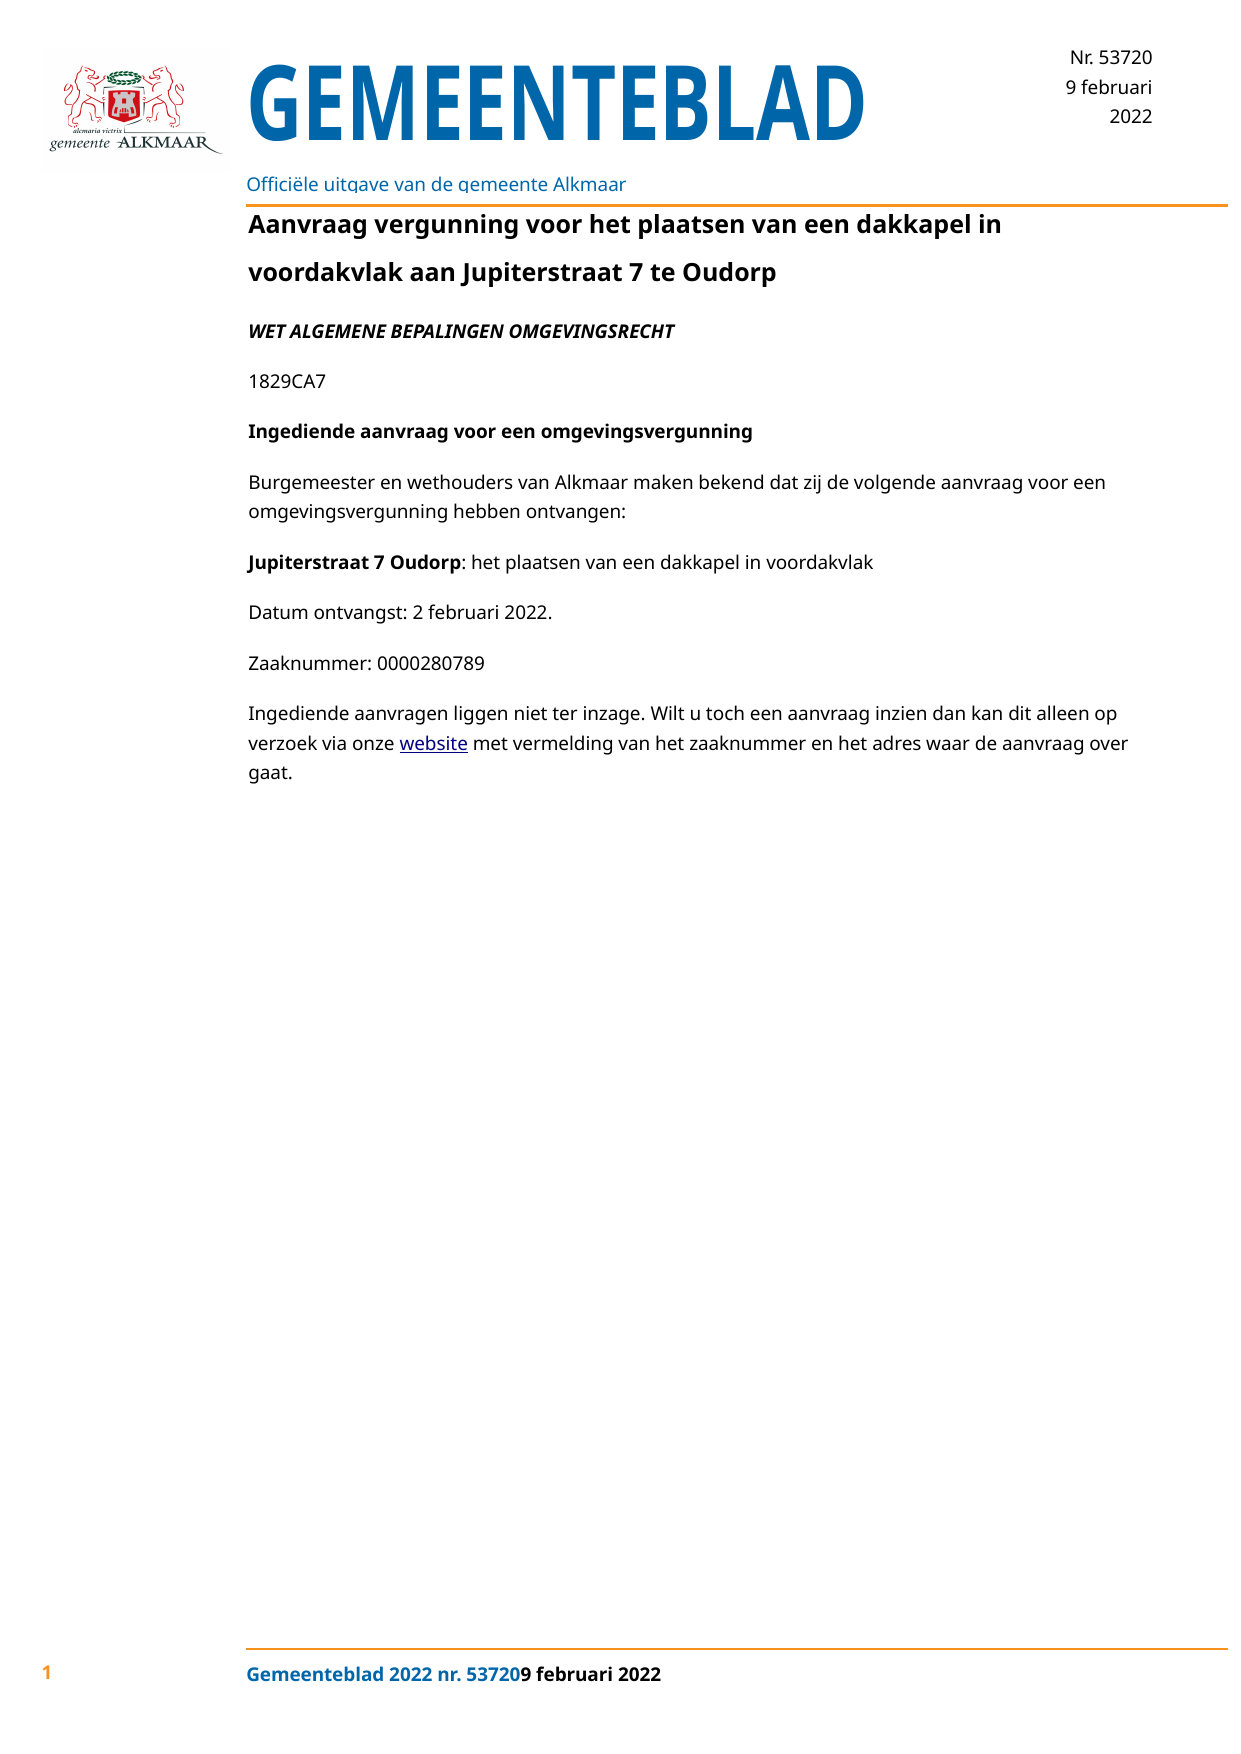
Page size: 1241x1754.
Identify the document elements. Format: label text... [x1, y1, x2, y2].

text Datum ontvangst: 2 februari 2022. [248, 599, 1152, 625]
text Jupiterstraat 7 Oudorp: het plaatsen van een dakkapel in voordakvlak [248, 549, 1152, 575]
text WET ALGEMENE BEPALINGEN OMGEVINGSRECHT [248, 318, 1152, 344]
text Aanvraag vergunning voor het plaatsen van een dakkapel in voordakvlak aan Jupiterstraat 7 te Oudorp [248, 207, 1152, 288]
text Zaaknummer: 0000280789 [248, 650, 1152, 676]
text 1829CA7 [248, 368, 1152, 394]
text Ingediende aanvragen liggen niet ter inzage. Wilt u toch een aanvraag inzien dan kan dit alleen op verzoek via onze website met vermelding van het zaaknummer en het adres waar de aanvraag over gaat. [248, 700, 1152, 785]
text Ingediende aanvraag voor een omgevingsvergunning [248, 419, 1152, 444]
text Burgemeester en wethouders van Alkmaar maken bekend dat zij de volgende aanvraag voor een omgevingsvergunning hebben ontvangen: [248, 469, 1152, 524]
picture [41, 47, 231, 172]
